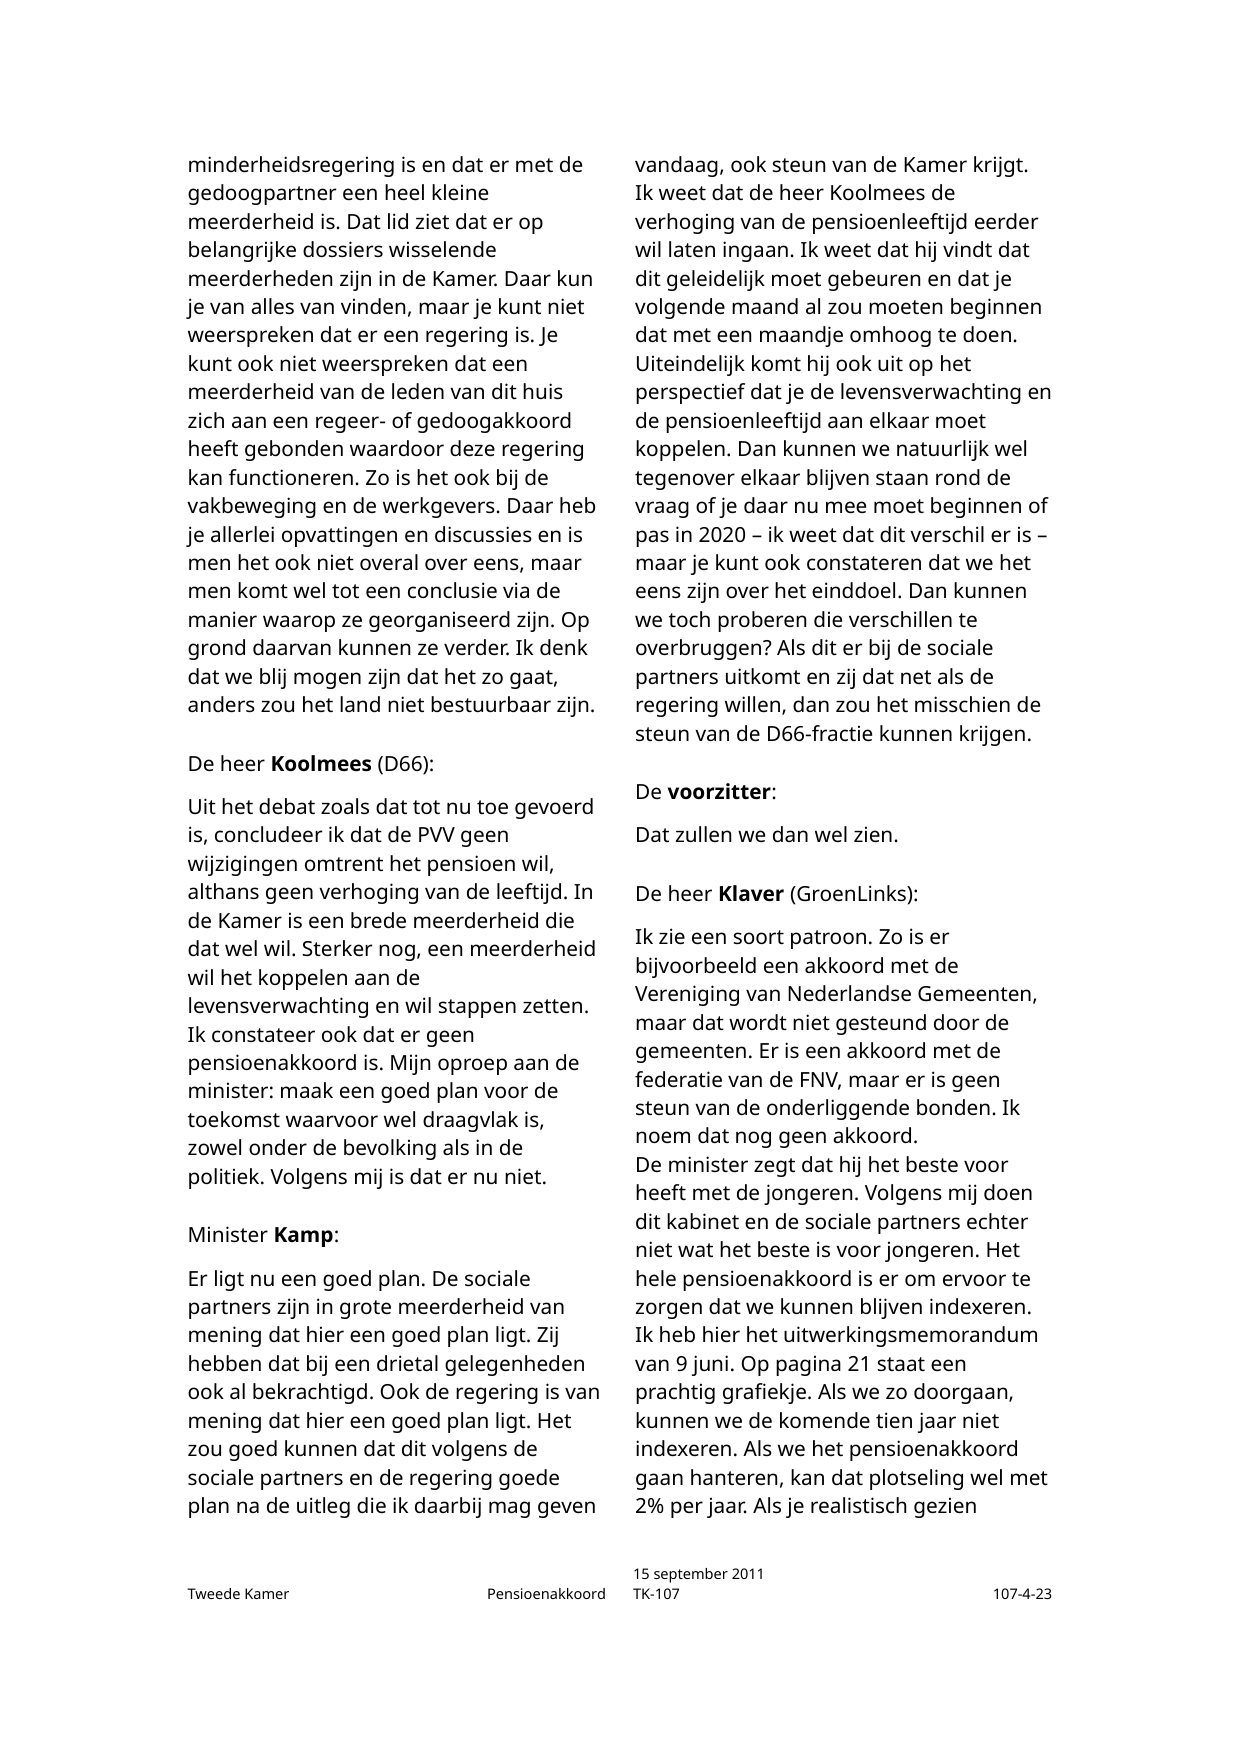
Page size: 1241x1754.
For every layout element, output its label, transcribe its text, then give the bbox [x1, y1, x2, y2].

text De minister zegt dat hij het beste voor heeft met de jongeren. Volgens mij doen dit kabinet en de sociale partners echter niet wat het beste is voor jongeren. Het hele pensioenakkoord is er om ervoor te zorgen dat we kunnen blijven indexeren. Ik heb hier het uitwerkingsmemorandum van 9 juni. Op pagina 21 staat een prachtig grafiekje. Als we zo doorgaan, kunnen we de komende tien jaar niet indexeren. Als we het pensioenakkoord gaan hanteren, kan dat plotseling wel met 2% per jaar. Als je realistisch gezien [635, 1150, 1053, 1520]
text vandaag, ook steun van de Kamer krijgt. Ik weet dat de heer Koolmees de verhoging van de pensioenleeftijd eerder wil laten ingaan. Ik weet dat hij vindt dat dit geleidelijk moet gebeuren en dat je volgende maand al zou moeten beginnen dat met een maandje omhoog te doen. Uiteindelijk komt hij ook uit op het perspectief dat je de levensverwachting en de pensioenleeftijd aan elkaar moet koppelen. Dan kunnen we natuurlijk wel tegenover elkaar blijven staan rond de vraag of je daar nu mee moet beginnen of pas in 2020 – ik weet dat dit verschil er is – maar je kunt ook constateren dat we het eens zijn over het einddoel. Dan kunnen we toch proberen die verschillen te overbruggen? Als dit er bij de sociale partners uitkomt en zij dat net als de regering willen, dan zou het misschien de steun van de D66-fractie kunnen krijgen. [635, 150, 1053, 747]
text De heer Klaver (GroenLinks): [635, 879, 1053, 907]
text Uit het debat zoals dat tot nu toe gevoerd is, concludeer ik dat de PVV geen wijzigingen omtrent het pensioen wil, althans geen verhoging van de leeftijd. In de Kamer is een brede meerderheid die dat wel wil. Sterker nog, een meerderheid wil het koppelen aan de levensverwachting en wil stappen zetten. Ik constateer ook dat er geen pensioenakkoord is. Mijn oproep aan de minister: maak een goed plan voor de toekomst waarvoor wel draagvlak is, zowel onder de bevolking als in de politiek. Volgens mij is dat er nu niet. [187, 792, 605, 1190]
text Er ligt nu een goed plan. De sociale partners zijn in grote meerderheid van mening dat hier een goed plan ligt. Zij hebben dat bij een drietal gelegenheden ook al bekrachtigd. Ook de regering is van mening dat hier een goed plan ligt. Het zou goed kunnen dat dit volgens de sociale partners en de regering goede plan na de uitleg die ik daarbij mag geven [187, 1264, 605, 1520]
text minderheidsregering is en dat er met de gedoogpartner een heel kleine meerderheid is. Dat lid ziet dat er op belangrijke dossiers wisselende meerderheden zijn in de Kamer. Daar kun je van alles van vinden, maar je kunt niet weerspreken dat er een regering is. Je kunt ook niet weerspreken dat een meerderheid van de leden van dit huis zich aan een regeer- of gedoogakkoord heeft gebonden waardoor deze regering kan functioneren. Zo is het ook bij de vakbeweging en de werkgevers. Daar heb je allerlei opvattingen en discussies en is men het ook niet overal over eens, maar men komt wel tot een conclusie via de manier waarop ze georganiseerd zijn. Op grond daarvan kunnen ze verder. Ik denk dat we blij mogen zijn dat het zo gaat, anders zou het land niet bestuurbaar zijn. [187, 150, 605, 719]
text De heer Koolmees (D66): [187, 749, 605, 777]
text De voorzitter: [635, 777, 1053, 806]
text Dat zullen we dan wel zien. [635, 821, 1053, 849]
text Minister Kamp: [187, 1220, 605, 1249]
text Ik zie een soort patroon. Zo is er bijvoorbeeld een akkoord met de Vereniging van Nederlandse Gemeenten, maar dat wordt niet gesteund door de gemeenten. Er is een akkoord met de federatie van de FNV, maar er is geen steun van de onderliggende bonden. Ik noem dat nog geen akkoord. [635, 922, 1053, 1150]
